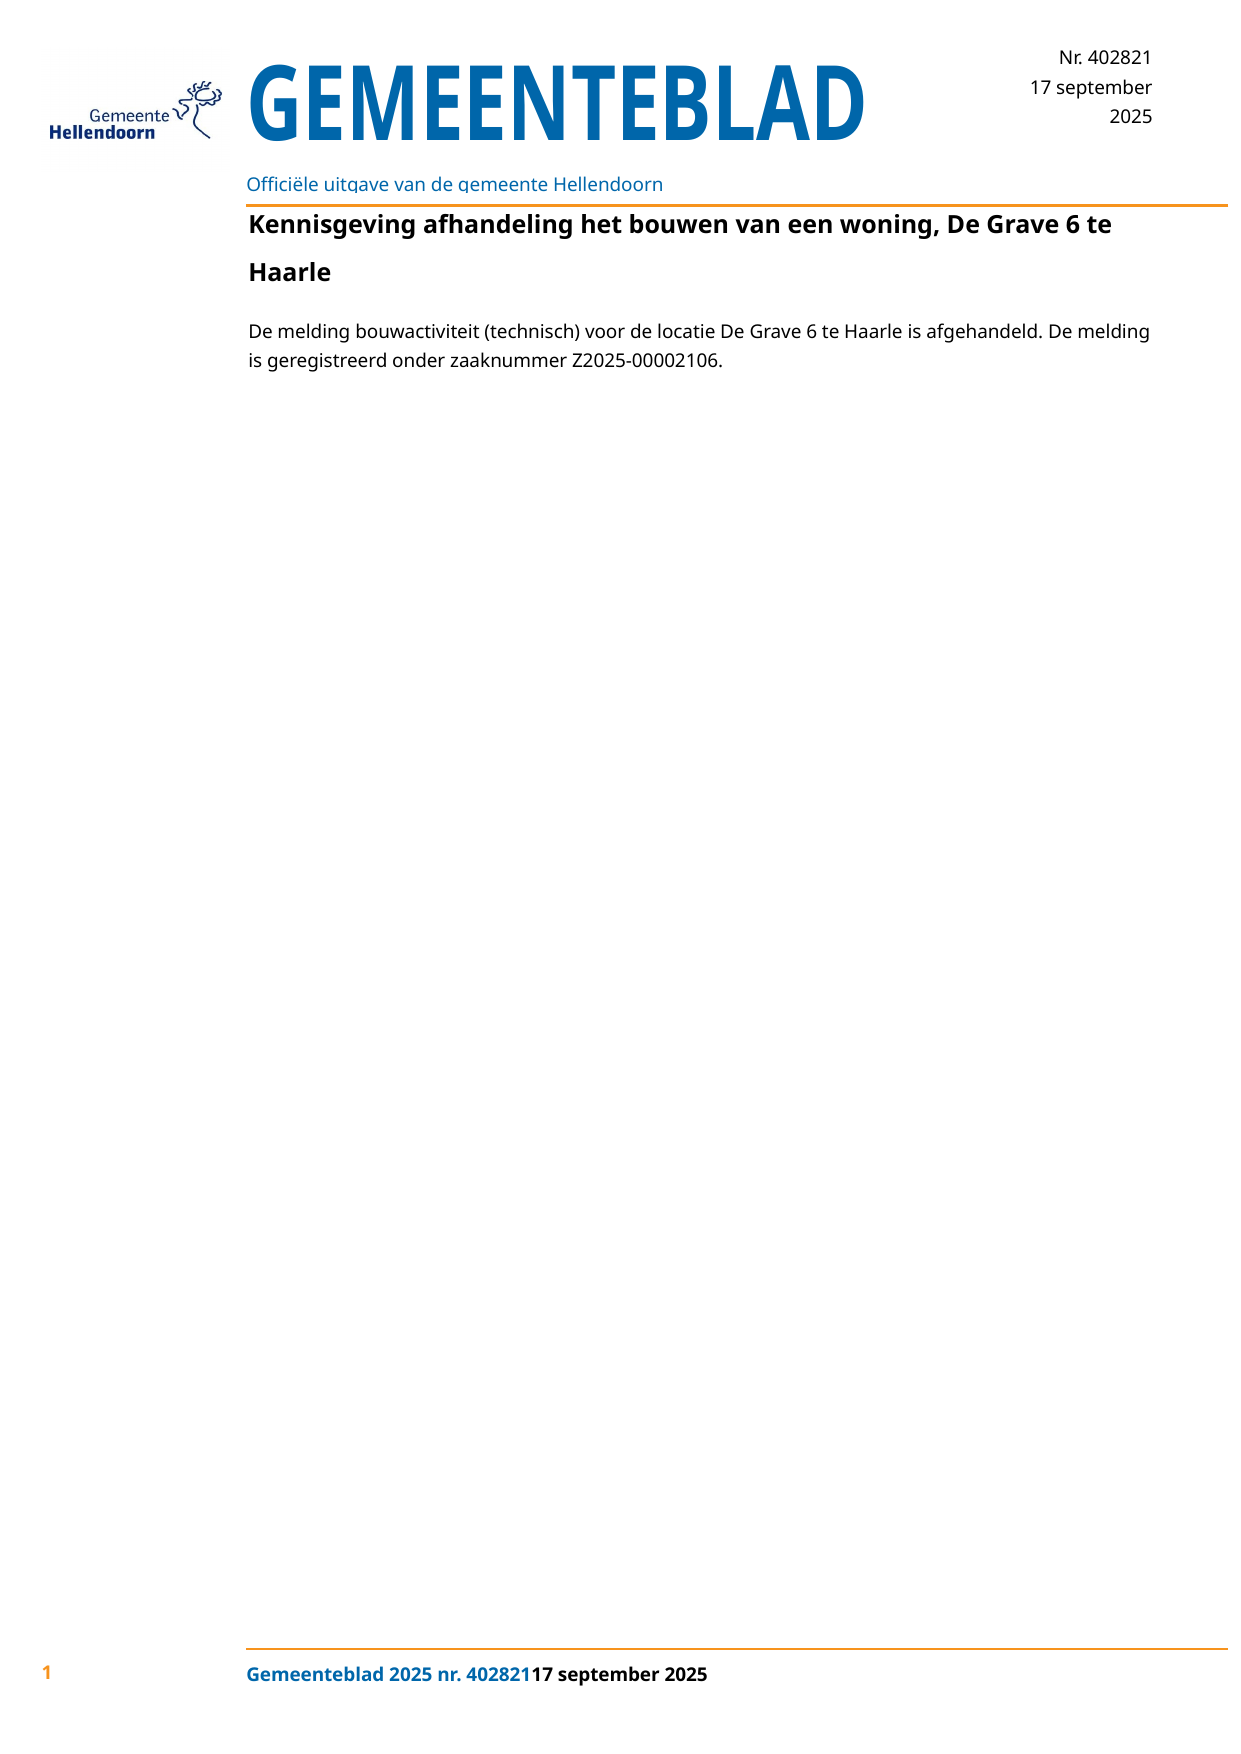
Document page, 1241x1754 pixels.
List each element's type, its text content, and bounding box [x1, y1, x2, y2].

text Kennisgeving afhandeling het bouwen van een woning, De Grave 6 te Haarle [248, 207, 1152, 288]
picture [41, 47, 231, 172]
text De melding bouwactiviteit (technisch) voor de locatie De Grave 6 te Haarle is afgehandeld. De melding is geregistreerd onder zaaknummer Z2025-00002106. [248, 318, 1152, 373]
